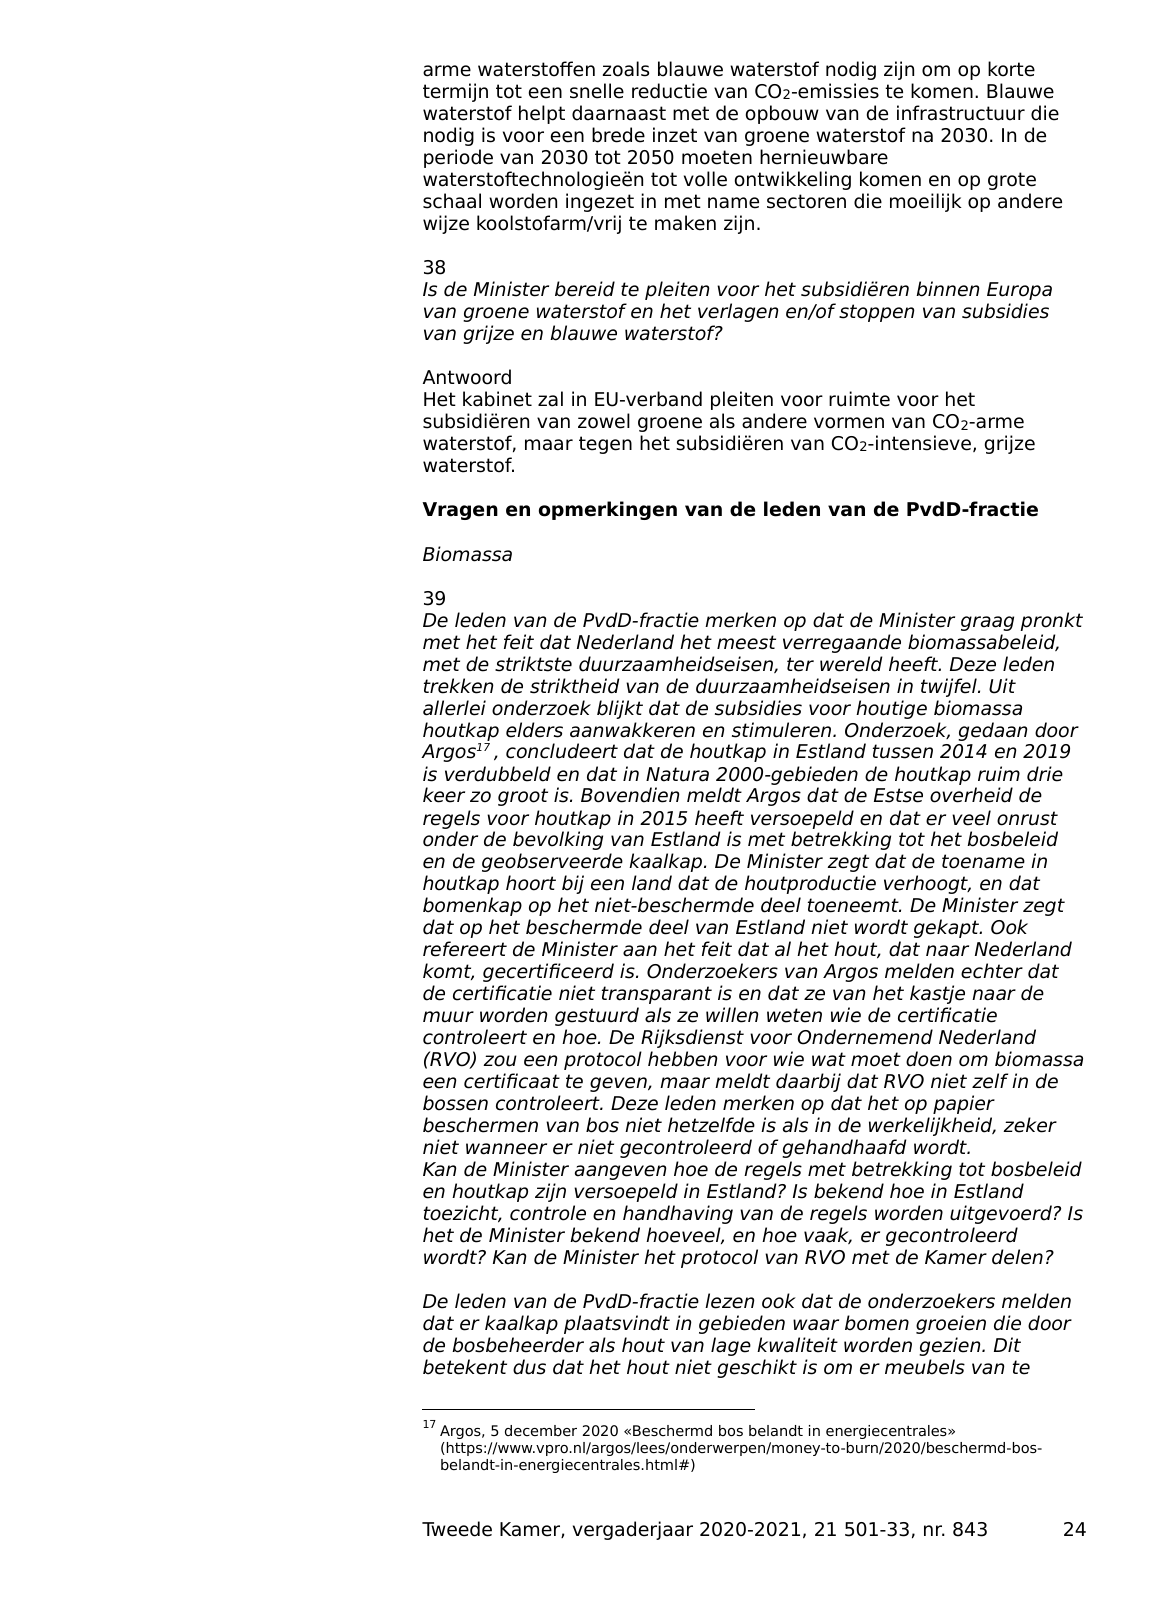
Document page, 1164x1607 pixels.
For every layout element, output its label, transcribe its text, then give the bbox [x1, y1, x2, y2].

text Antwoord [422, 367, 1087, 389]
text Is de Minister bereid te pleiten voor het subsidiëren binnen Europa van groene waterstof en het verlagen en/of stoppen van subsidies van grijze en blauwe waterstof? [422, 279, 1087, 345]
text Kan de Minister aangeven hoe de regels met betrekking tot bosbeleid en houtkap zijn versoepeld in Estland? Is bekend hoe in Estland toezicht, controle en handhaving van de regels worden uitgevoerd? Is het de Minister bekend hoeveel, en hoe vaak, er gecontroleerd wordt? Kan de Minister het protocol van RVO met de Kamer delen? [422, 1159, 1087, 1269]
text De leden van de PvdD-fractie merken op dat de Minister graag pronkt met het feit dat Nederland het meest verregaande biomassabeleid, met de striktste duurzaamheidseisen, ter wereld heeft. Deze leden trekken de striktheid van de duurzaamheidseisen in twijfel. Uit allerlei onderzoek blijkt dat de subsidies voor houtige biomassa houtkap elders aanwakkeren en stimuleren. Onderzoek, gedaan door Argos, concludeert dat de houtkap in Estland tussen 2014 en 2019 is verdubbeld en dat in Natura 2000-gebieden de houtkap ruim drie keer zo groot is. Bovendien meldt Argos dat de Estse overheid de regels voor houtkap in 2015 heeft versoepeld en dat er veel onrust onder de bevolking van Estland is met betrekking tot het bosbeleid en de geobserveerde kaalkap. De Minister zegt dat de toename in houtkap hoort bij een land dat de houtproductie verhoogt, en dat bomenkap op het niet-beschermde deel toeneemt. De Minister zegt dat op het beschermde deel van Estland niet wordt gekapt. Ook refereert de Minister aan het feit dat al het hout, dat naar Nederland komt, gecertificeerd is. Onderzoekers van Argos melden echter dat de certificatie niet transparant is en dat ze van het kastje naar de muur worden gestuurd als ze willen weten wie de certificatie controleert en hoe. De Rijksdienst voor Ondernemend Nederland (RVO) zou een protocol hebben voor wie wat moet doen om biomassa een certificaat te geven, maar meldt daarbij dat RVO niet zelf in de bossen controleert. Deze leden merken op dat het op papier beschermen van bos niet hetzelfde is als in de werkelijkheid, zeker niet wanneer er niet gecontroleerd of gehandhaafd wordt. [422, 609, 1087, 1159]
text 39 [422, 588, 1087, 609]
text 38 [422, 257, 1087, 279]
text arme waterstoffen zoals blauwe waterstof nodig zijn om op korte termijn tot een snelle reductie van CO2-emissies te komen. Blauwe waterstof helpt daarnaast met de opbouw van de infrastructuur die nodig is voor een brede inzet van groene waterstof na 2030. In de periode van 2030 tot 2050 moeten hernieuwbare waterstoftechnologieën tot volle ontwikkeling komen en op grote schaal worden ingezet in met name sectoren die moeilijk op andere wijze koolstofarm/vrij te maken zijn. [422, 59, 1087, 235]
text De leden van de PvdD-fractie lezen ook dat de onderzoekers melden dat er kaalkap plaatsvindt in gebieden waar bomen groeien die door de bosbeheerder als hout van lage kwaliteit worden gezien. Dit betekent dus dat het hout niet geschikt is om er meubels van te [422, 1291, 1087, 1379]
text Het kabinet zal in EU-verband pleiten voor ruimte voor het subsidiëren van zowel groene als andere vormen van CO2-arme waterstof, maar tegen het subsidiëren van CO2-intensieve, grijze waterstof. [422, 389, 1087, 477]
subtitle Vragen en opmerkingen van de leden van de PvdD-fractie [422, 499, 1087, 521]
text Argos, 5 december 2020 «Beschermd bos belandt in energiecentrales» (https://www.vpro.nl/argos/lees/onderwerpen/money-to-burn/2020/beschermd-bos-belandt-in-energiecentrales.html#) [422, 1418, 1087, 1474]
subtitle Biomassa [422, 543, 1087, 565]
